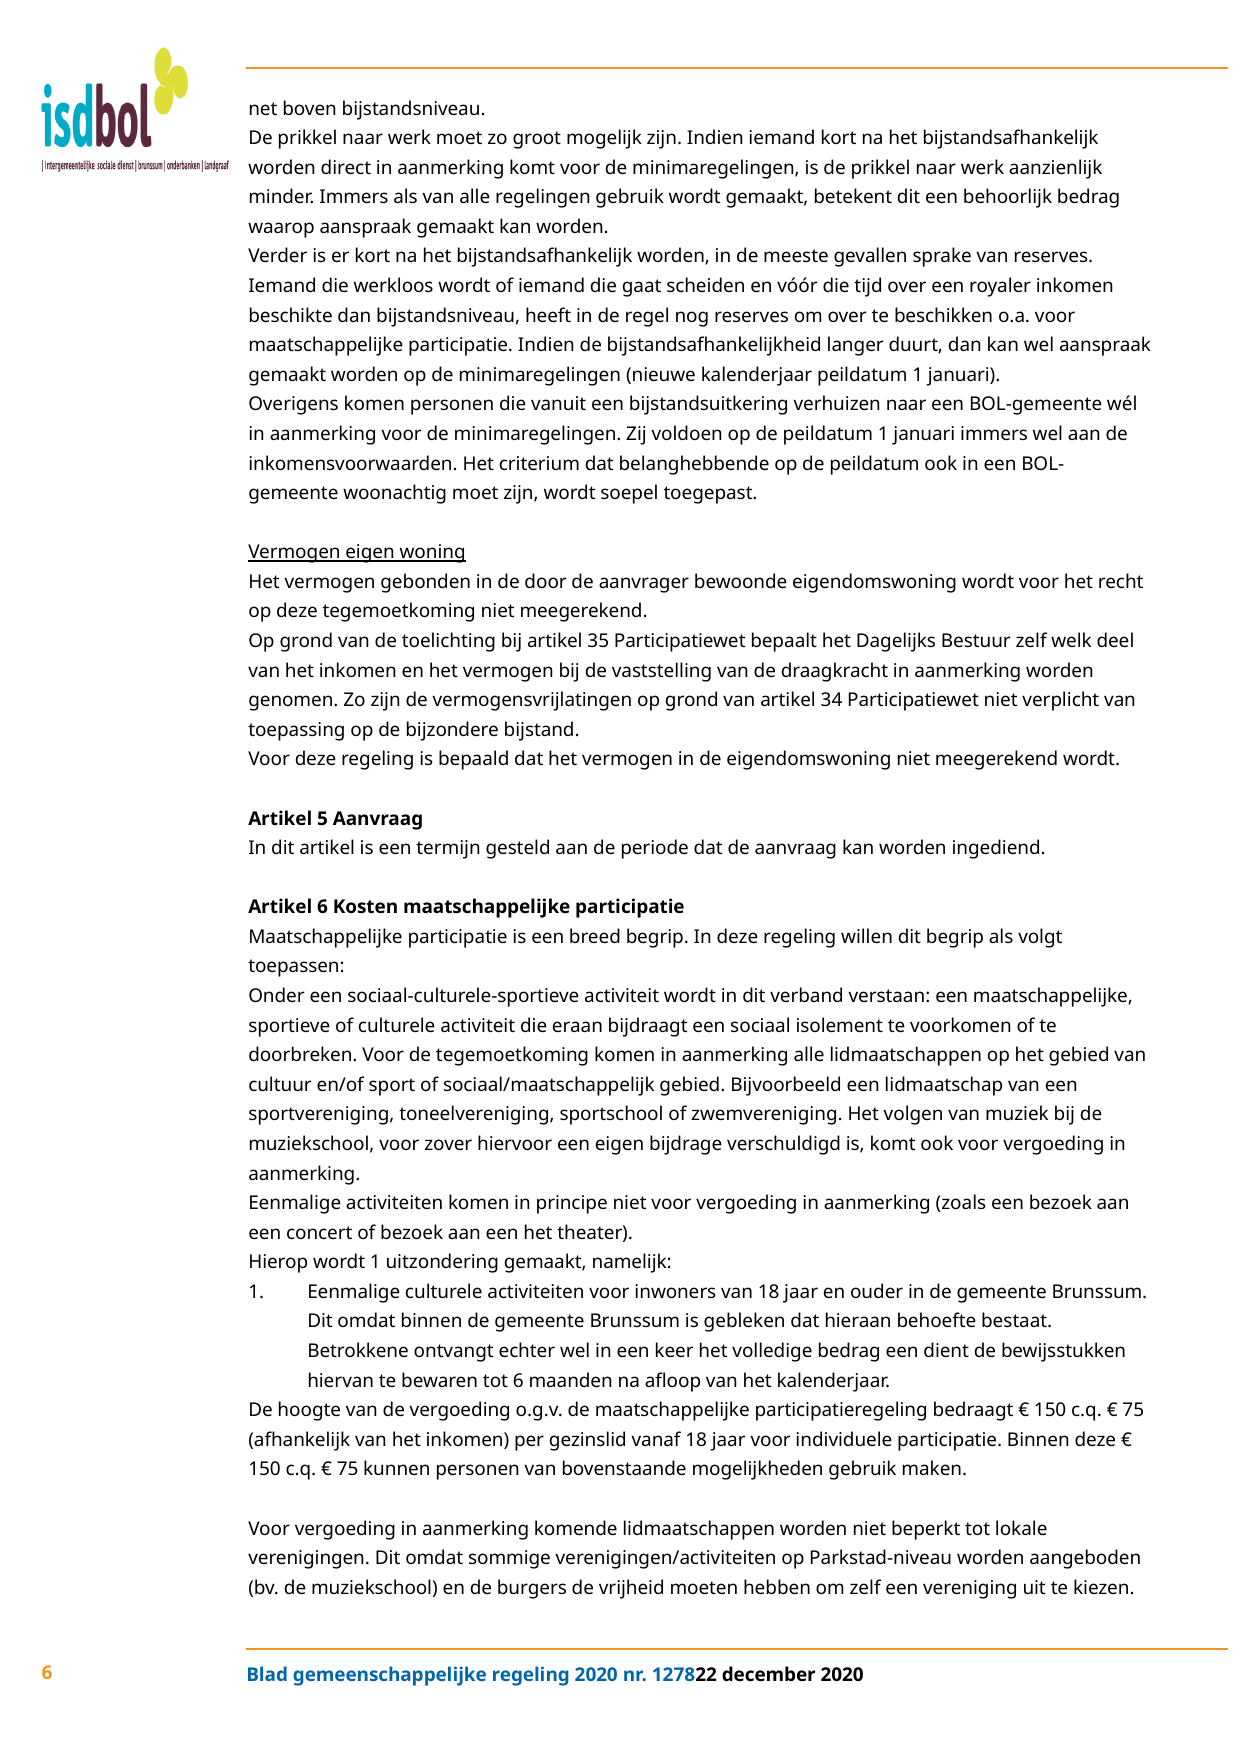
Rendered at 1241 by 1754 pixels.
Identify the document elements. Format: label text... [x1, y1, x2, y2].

text Vermogen eigen woning [248, 538, 1152, 564]
text Maatschappelijke participatie is een breed begrip. In deze regeling willen dit begrip als volgt toepassen: [248, 923, 1152, 978]
text De hoogte van de vergoeding o.g.v. de maatschappelijke participatieregeling bedraagt € 150 c.q. € 75 (afhankelijk van het inkomen) per gezinslid vanaf 18 jaar voor individuele participatie. Binnen deze € 150 c.q. € 75 kunnen personen van bovenstaande mogelijkheden gebruik maken. [248, 1396, 1152, 1481]
text Voor vergoeding in aanmerking komende lidmaatschappen worden niet beperkt tot lokale verenigingen. Dit omdat sommige verenigingen/activiteiten op Parkstad-niveau worden aangeboden (bv. de muziekschool) en de burgers de vrijheid moeten hebben om zelf een vereniging uit te kiezen. [248, 1515, 1152, 1600]
picture [41, 47, 231, 172]
text Artikel 6 Kosten maatschappelijke participatie [248, 893, 1152, 919]
text Het vermogen gebonden in de door de aanvrager bewoonde eigendomswoning wordt voor het recht op deze tegemoetkoming niet meegerekend. [248, 568, 1152, 623]
text Artikel 5 Aanvraag [248, 805, 1152, 831]
text Eenmalige activiteiten komen in principe niet voor vergoeding in aanmerking (zoals een bezoek aan een concert of bezoek aan een het theater). [248, 1189, 1152, 1245]
text net boven bijstandsniveau. [248, 95, 1152, 121]
text Overigens komen personen die vanuit een bijstandsuitkering verhuizen naar een BOL-gemeente wél in aanmerking voor de minimaregelingen. Zij voldoen op de peildatum 1 januari immers wel aan de inkomensvoorwaarden. Het criterium dat belanghebbende op de peildatum ook in een BOL-gemeente woonachtig moet zijn, wordt soepel toegepast. [248, 391, 1152, 505]
text Hierop wordt 1 uitzondering gemaakt, namelijk: [248, 1248, 1152, 1274]
text De prikkel naar werk moet zo groot mogelijk zijn. Indien iemand kort na het bijstandsafhankelijk worden direct in aanmerking komt voor de minimaregelingen, is de prikkel naar werk aanzienlijk minder. Immers als van alle regelingen gebruik wordt gemaakt, betekent dit een behoorlijk bedrag waarop aanspraak gemaakt kan worden. [248, 124, 1152, 239]
text Onder een sociaal-culturele-sportieve activiteit wordt in dit verband verstaan: een maatschappelijke, sportieve of culturele activiteit die eraan bijdraagt een sociaal isolement te voorkomen of te doorbreken. Voor de tegemoetkoming komen in aanmerking alle lidmaatschappen op het gebied van cultuur en/of sport of sociaal/maatschappelijk gebied. Bijvoorbeeld een lidmaatschap van een sportvereniging, toneelvereniging, sportschool of zwemvereniging. Het volgen van muziek bij de muziekschool, voor zover hiervoor een eigen bijdrage verschuldigd is, komt ook voor vergoeding in aanmerking. [248, 982, 1152, 1186]
text Voor deze regeling is bepaald dat het vermogen in de eigendomswoning niet meegerekend wordt. [248, 746, 1152, 771]
text In dit artikel is een termijn gesteld aan de periode dat de aanvraag kan worden ingediend. [248, 834, 1152, 860]
list Eenmalige culturele activiteiten voor inwoners van 18 jaar en ouder in de gemeente Brunssum. Dit omdat binnen de gemeente Brunssum is gebleken dat hieraan behoefte bestaat. Betrokkene ontvangt echter wel in een keer het volledige bedrag een dient de bewijsstukken hiervan te bewaren tot 6 maanden na afloop van het kalenderjaar. [248, 1278, 1152, 1393]
text Verder is er kort na het bijstandsafhankelijk worden, in de meeste gevallen sprake van reserves. Iemand die werkloos wordt of iemand die gaat scheiden en vóór die tijd over een royaler inkomen beschikte dan bijstandsniveau, heeft in de regel nog reserves om over te beschikken o.a. voor maatschappelijke participatie. Indien de bijstandsafhankelijkheid langer duurt, dan kan wel aanspraak gemaakt worden op de minimaregelingen (nieuwe kalenderjaar peildatum 1 januari). [248, 243, 1152, 387]
text Op grond van de toelichting bij artikel 35 Participatiewet bepaalt het Dagelijks Bestuur zelf welk deel van het inkomen en het vermogen bij de vaststelling van de draagkracht in aanmerking worden genomen. Zo zijn de vermogensvrijlatingen op grond van artikel 34 Participatiewet niet verplicht van toepassing op de bijzondere bijstand. [248, 627, 1152, 742]
